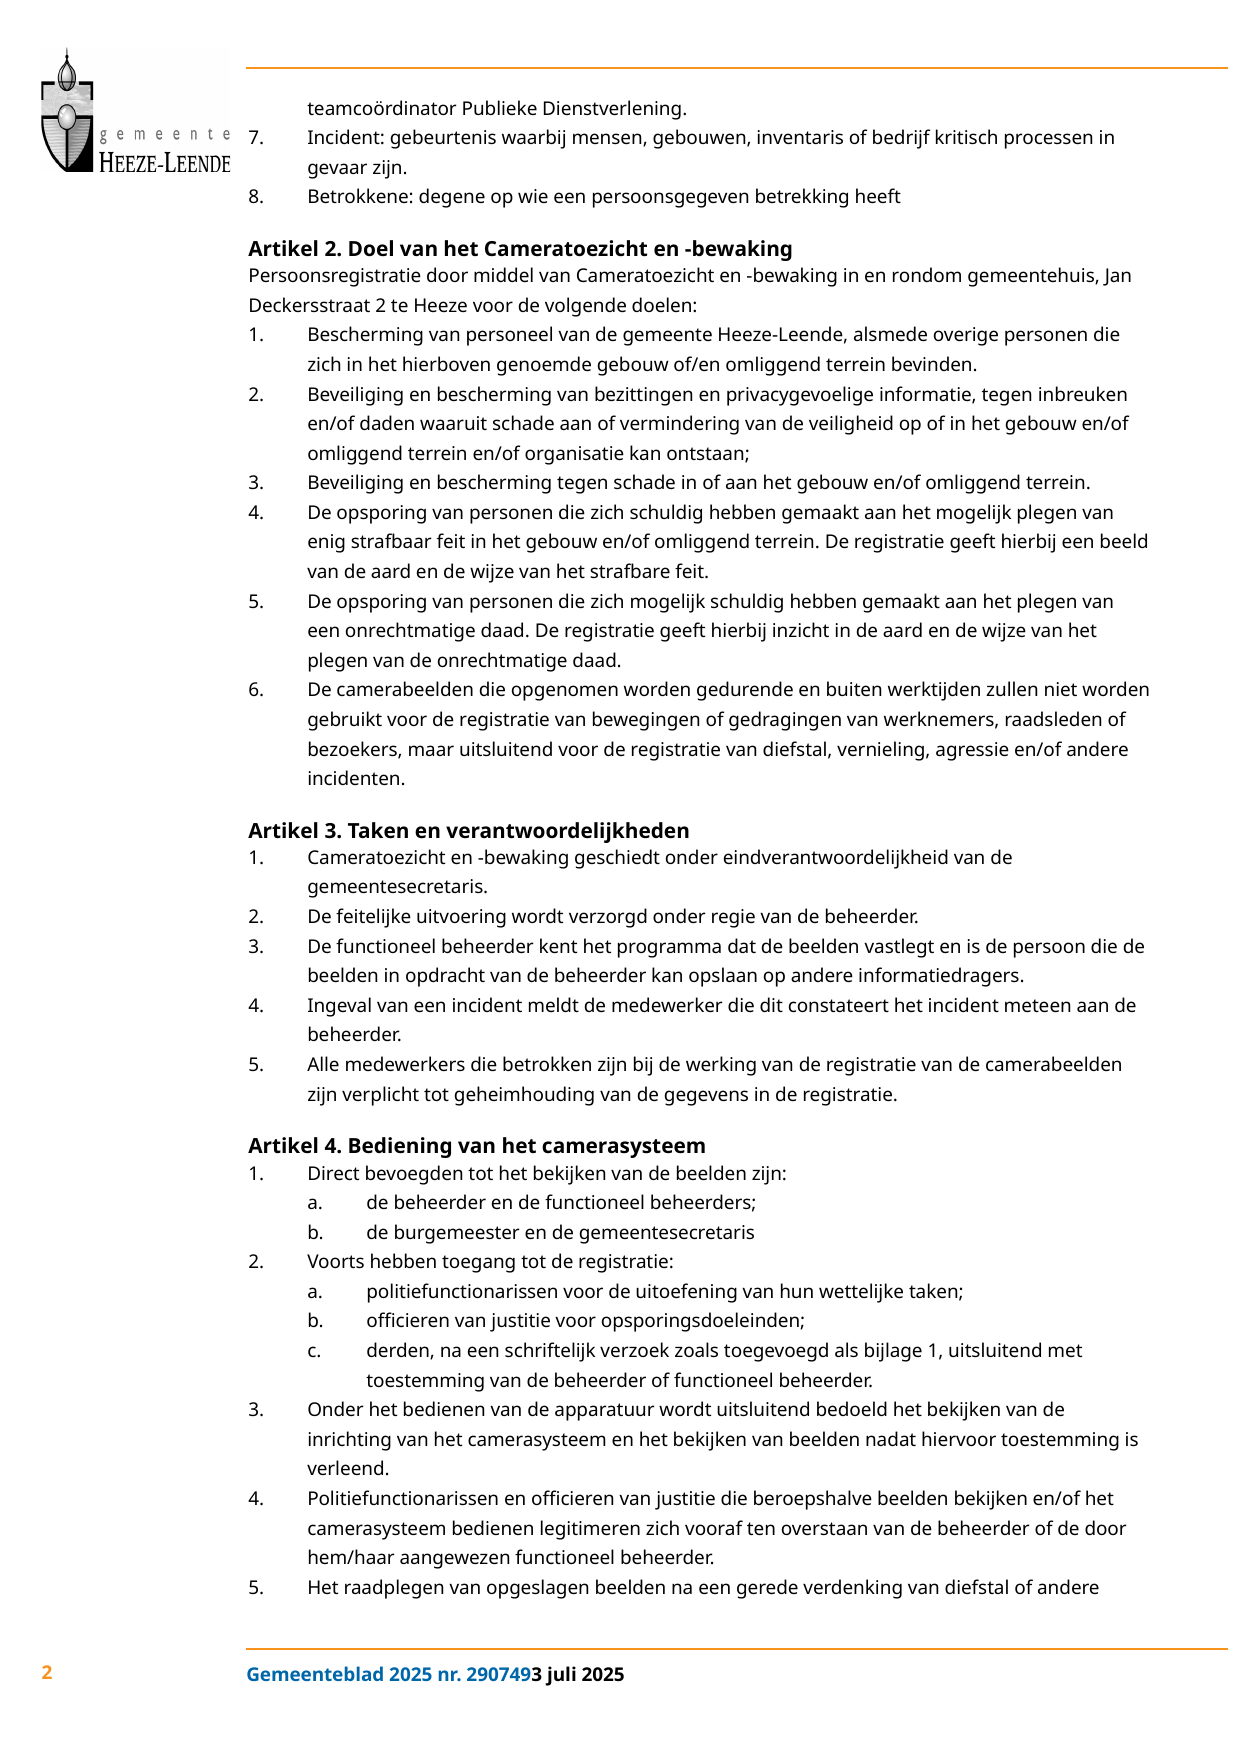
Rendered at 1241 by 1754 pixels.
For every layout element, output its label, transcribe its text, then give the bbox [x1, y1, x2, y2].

list Betrokkene: degene op wie een persoonsgegeven betrekking heeft [248, 183, 1152, 209]
picture [41, 47, 231, 172]
list Onder het bedienen van de apparatuur wordt uitsluitend bedoeld het bekijken van de inrichting van het camerasysteem en het bekijken van beelden nadat hiervoor toestemming is verleend. [248, 1396, 1152, 1481]
list Cameratoezicht en -bewaking geschiedt onder eindverantwoordelijkheid van de gemeentesecretaris. [248, 844, 1152, 899]
list De opsporing van personen die zich schuldig hebben gemaakt aan het mogelijk plegen van enig strafbaar feit in het gebouw en/of omliggend terrein. De registratie geeft hierbij een beeld van de aard en de wijze van het strafbare feit. [248, 499, 1152, 584]
list de burgemeester en de gemeentesecretaris [307, 1219, 1152, 1244]
list De feitelijke uitvoering wordt verzorgd onder regie van de beheerder. [248, 903, 1152, 929]
list De functioneel beheerder kent het programma dat de beelden vastlegt en is de persoon die de beelden in opdracht van de beheerder kan opslaan op andere informatiedragers. [248, 933, 1152, 988]
list politiefunctionarissen voor de uitoefening van hun wettelijke taken; [307, 1278, 1152, 1304]
list Ingeval van een incident meldt de medewerker die dit constateert het incident meteen aan de beheerder. [248, 992, 1152, 1047]
text Persoonsregistratie door middel van Cameratoezicht en -bewaking in en rondom gemeentehuis, Jan Deckersstraat 2 te Heeze voor de volgende doelen: [248, 262, 1152, 318]
list Bescherming van personeel van de gemeente Heeze-Leende, alsmede overige personen die zich in het hierboven genoemde gebouw of/en omliggend terrein bevinden. [248, 322, 1152, 377]
list de beheerder en de functioneel beheerders; [307, 1189, 1152, 1215]
list Alle medewerkers die betrokken zijn bij de werking van de registratie van de camerabeelden zijn verplicht tot geheimhouding van de gegevens in de registratie. [248, 1051, 1152, 1107]
list Beveiliging en bescherming van bezittingen en privacygevoelige informatie, tegen inbreuken en/of daden waaruit schade aan of vermindering van de veiligheid op of in het gebouw en/of omliggend terrein en/of organisatie kan ontstaan; [248, 381, 1152, 466]
list Incident: gebeurtenis waarbij mensen, gebouwen, inventaris of bedrijf kritisch processen in gevaar zijn. [248, 124, 1152, 180]
list Politiefunctionarissen en officieren van justitie die beroepshalve beelden bekijken en/of het camerasysteem bedienen legitimeren zich vooraf ten overstaan van de beheerder of de door hem/haar aangewezen functioneel beheerder. [248, 1485, 1152, 1570]
list Direct bevoegden tot het bekijken van de beelden zijn: [248, 1160, 1152, 1185]
text Artikel 2. Doel van het Cameratoezicht en -bewaking [248, 234, 1152, 262]
text Artikel 3. Taken en verantwoordelijkheden [248, 816, 1152, 844]
list officieren van justitie voor opsporingsdoeleinden; [307, 1308, 1152, 1333]
list De opsporing van personen die zich mogelijk schuldig hebben gemaakt aan het plegen van een onrechtmatige daad. De registratie geeft hierbij inzicht in de aard en de wijze van het plegen van de onrechtmatige daad. [248, 588, 1152, 673]
text Artikel 4. Bediening van het camerasysteem [248, 1131, 1152, 1160]
list De camerabeelden die opgenomen worden gedurende en buiten werktijden zullen niet worden gebruikt voor de registratie van bewegingen of gedragingen van werknemers, raadsleden of bezoekers, maar uitsluitend voor de registratie van diefstal, vernieling, agressie en/of andere incidenten. [248, 677, 1152, 791]
list Beveiliging en bescherming tegen schade in of aan het gebouw en/of omliggend terrein. [248, 469, 1152, 495]
list teamcoördinator Publieke Dienstverlening. [248, 95, 1152, 121]
list Voorts hebben toegang tot de registratie: [248, 1248, 1152, 1274]
list Het raadplegen van opgeslagen beelden na een gerede verdenking van diefstal of andere [248, 1574, 1152, 1599]
list derden, na een schriftelijk verzoek zoals toegevoegd als bijlage 1, uitsluitend met toestemming van de beheerder of functioneel beheerder. [307, 1337, 1152, 1392]
